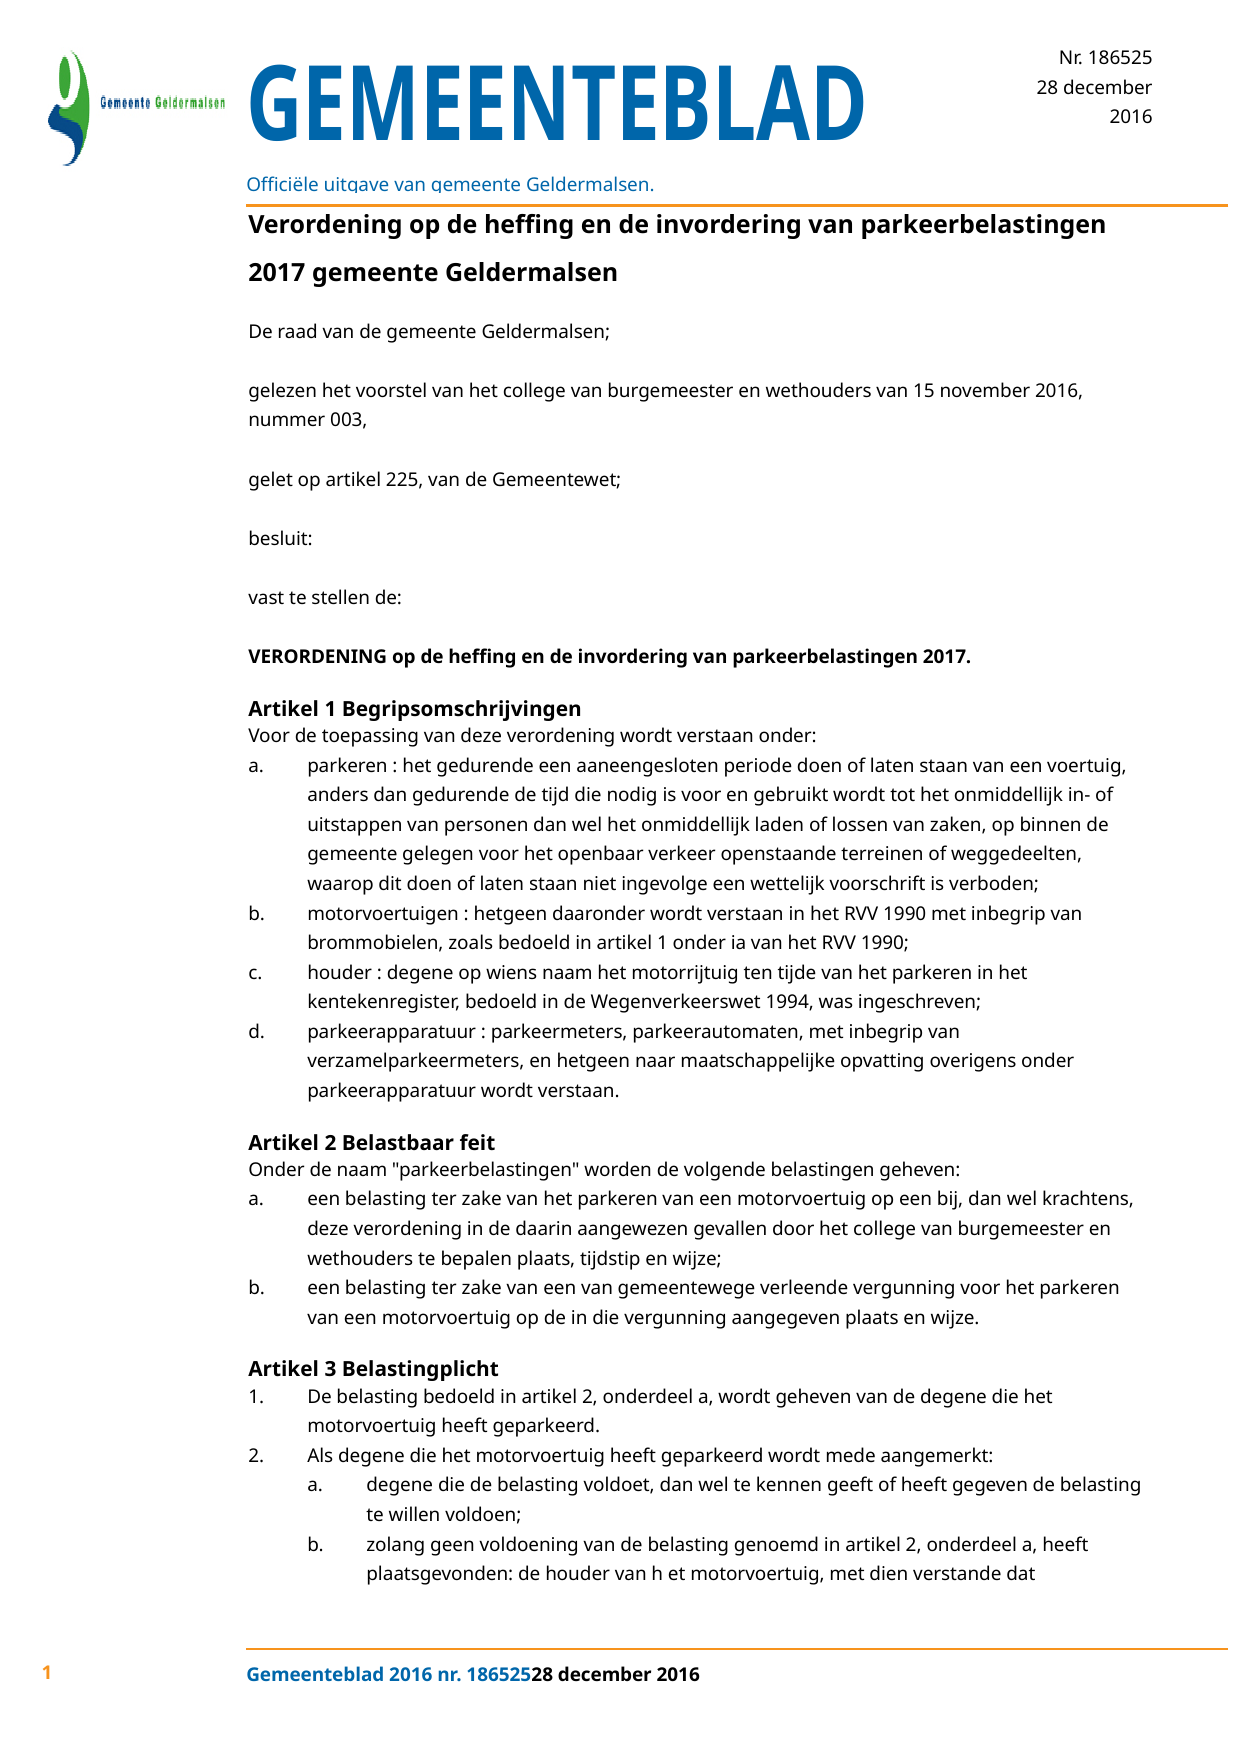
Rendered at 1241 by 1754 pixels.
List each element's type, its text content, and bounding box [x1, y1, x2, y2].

list houder : degene op wiens naam het motorrijtuig ten tijde van het parkeren in het kentekenregister, bedoeld in de Wegenverkeerswet 1994, was ingeschreven; [248, 959, 1152, 1014]
list zolang geen voldoening van de belasting genoemd in artikel 2, onderdeel a, heeft plaatsgevonden: de houder van h et motorvoertuig, met dien verstande dat [307, 1531, 1152, 1586]
text gelet op artikel 225, van de Gemeentewet; [248, 466, 1152, 492]
list Als degene die het motorvoertuig heeft geparkeerd wordt mede aangemerkt: [248, 1442, 1152, 1468]
list een belasting ter zake van een van gemeentewege verleende vergunning voor het parkeren van een motorvoertuig op de in die vergunning aangegeven plaats en wijze. [248, 1274, 1152, 1330]
list De belasting bedoeld in artikel 2, onderdeel a, wordt geheven van de degene die het motorvoertuig heeft geparkeerd. [248, 1383, 1152, 1438]
picture [41, 47, 231, 172]
list motorvoertuigen : hetgeen daaronder wordt verstaan in het RVV 1990 met inbegrip van brommobielen, zoals bedoeld in artikel 1 onder ia van het RVV 1990; [248, 900, 1152, 955]
text Artikel 3 Belastingplicht [248, 1354, 1152, 1383]
text Voor de toepassing van deze verordening wordt verstaan onder: [248, 722, 1152, 748]
list een belasting ter zake van het parkeren van een motorvoertuig op een bij, dan wel krachtens, deze verordening in de daarin aangewezen gevallen door het college van burgemeester en wethouders te bepalen plaats, tijdstip en wijze; [248, 1186, 1152, 1271]
text VERORDENING op de heffing en de invordering van parkeerbelastingen 2017. [248, 643, 1152, 669]
text Artikel 2 Belastbaar feit [248, 1128, 1152, 1156]
text Artikel 1 Begripsomschrijvingen [248, 694, 1152, 722]
text gelezen het voorstel van het college van burgemeester en wethouders van 15 november 2016, nummer 003, [248, 377, 1152, 432]
text De raad van de gemeente Geldermalsen; [248, 318, 1152, 344]
list degene die de belasting voldoet, dan wel te kennen geeft of heeft gegeven de belasting te willen voldoen; [307, 1472, 1152, 1527]
list parkeerapparatuur : parkeermeters, parkeerautomaten, met inbegrip van verzamelparkeermeters, en hetgeen naar maatschappelijke opvatting overigens onder parkeerapparatuur wordt verstaan. [248, 1018, 1152, 1103]
text besluit: [248, 525, 1152, 551]
text vast te stellen de: [248, 584, 1152, 610]
list parkeren : het gedurende een aaneengesloten periode doen of laten staan van een voertuig, anders dan gedurende de tijd die nodig is voor en gebruikt wordt tot het onmiddellijk in- of uitstappen van personen dan wel het onmiddellijk laden of lossen van zaken, op binnen de gemeente gelegen voor het openbaar verkeer openstaande terreinen of weggedeelten, waarop dit doen of laten staan niet ingevolge een wettelijk voorschrift is verboden; [248, 752, 1152, 896]
text Verordening op de heffing en de invordering van parkeerbelastingen 2017 gemeente Geldermalsen [248, 207, 1152, 288]
text Onder de naam "parkeerbelastingen" worden de volgende belastingen geheven: [248, 1156, 1152, 1182]
